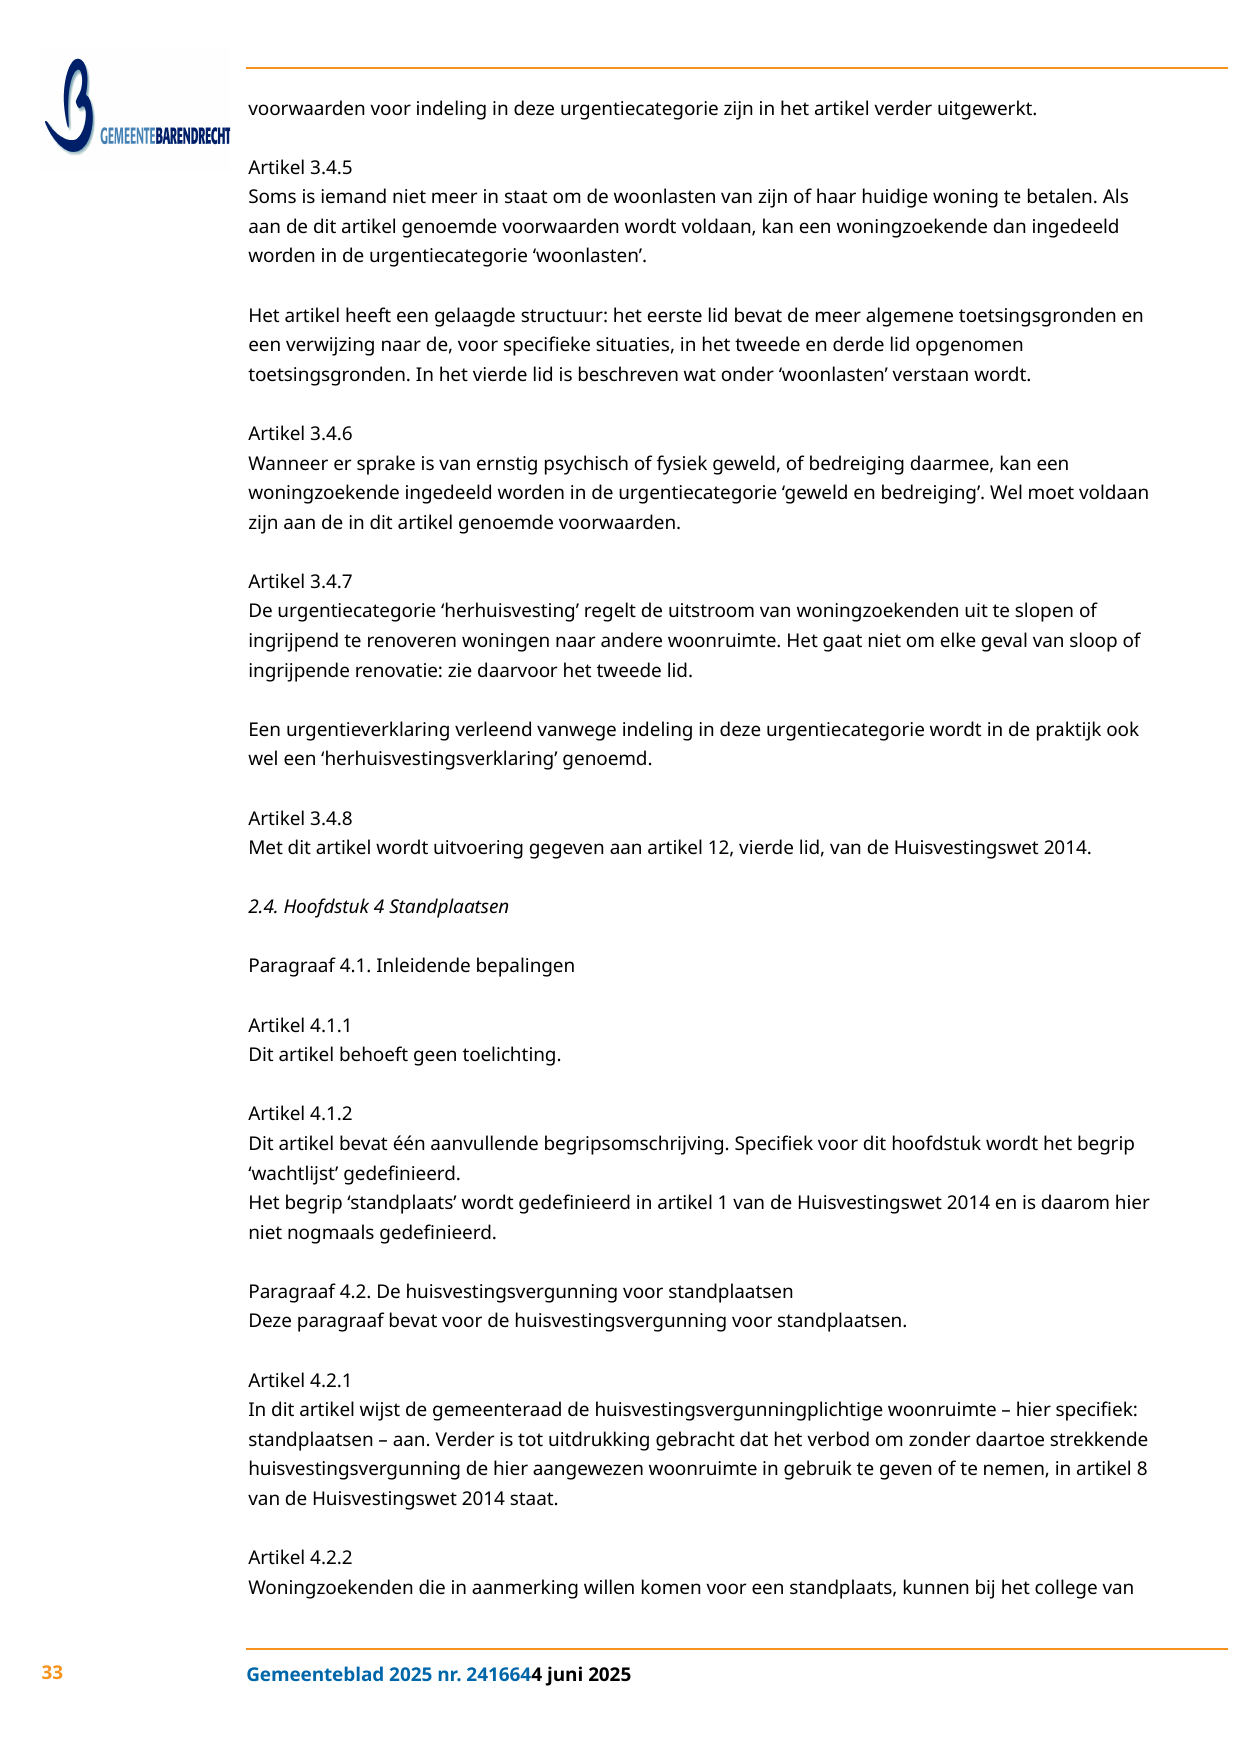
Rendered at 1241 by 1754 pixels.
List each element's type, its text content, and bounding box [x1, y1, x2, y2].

text Artikel 3.4.5 [248, 154, 1152, 180]
picture [41, 47, 231, 172]
text In dit artikel wijst de gemeenteraad de huisvestingsvergunningplichtige woonruimte – hier specifiek: standplaatsen – aan. Verder is tot uitdrukking gebracht dat het verbod om zonder daartoe strekkende huisvestingsvergunning de hier aangewezen woonruimte in gebruik te geven of te nemen, in artikel 8 van de Huisvestingswet 2014 staat. [248, 1396, 1152, 1511]
text Dit artikel bevat één aanvullende begripsomschrijving. Specifiek voor dit hoofdstuk wordt het begrip ‘wachtlijst’ gedefinieerd. [248, 1130, 1152, 1186]
text Artikel 4.2.2 [248, 1544, 1152, 1570]
text Dit artikel behoeft geen toelichting. [248, 1041, 1152, 1067]
text Het artikel heeft een gelaagde structuur: het eerste lid bevat de meer algemene toetsingsgronden en een verwijzing naar de, voor specifieke situaties, in het tweede en derde lid opgenomen toetsingsgronden. In het vierde lid is beschreven wat onder ‘woonlasten’ verstaan wordt. [248, 302, 1152, 387]
text Paragraaf 4.2. De huisvestingsvergunning voor standplaatsen [248, 1278, 1152, 1304]
text Met dit artikel wordt uitvoering gegeven aan artikel 12, vierde lid, van de Huisvestingswet 2014. [248, 834, 1152, 860]
text Woningzoekenden die in aanmerking willen komen voor een standplaats, kunnen bij het college van [248, 1574, 1152, 1600]
text Paragraaf 4.1. Inleidende bepalingen [248, 953, 1152, 978]
text Artikel 4.2.1 [248, 1367, 1152, 1393]
text Artikel 3.4.6 [248, 420, 1152, 446]
text 2.4. Hoofdstuk 4 Standplaatsen [248, 893, 1152, 919]
text Een urgentieverklaring verleend vanwege indeling in deze urgentiecategorie wordt in de praktijk ook wel een ‘herhuisvestingsverklaring’ genoemd. [248, 716, 1152, 771]
text De urgentiecategorie ‘herhuisvesting’ regelt de uitstroom van woningzoekenden uit te slopen of ingrijpend te renoveren woningen naar andere woonruimte. Het gaat niet om elke geval van sloop of ingrijpende renovatie: zie daarvoor het tweede lid. [248, 598, 1152, 683]
text Wanneer er sprake is van ernstig psychisch of fysiek geweld, of bedreiging daarmee, kan een woningzoekende ingedeeld worden in de urgentiecategorie ‘geweld en bedreiging’. Wel moet voldaan zijn aan de in dit artikel genoemde voorwaarden. [248, 450, 1152, 535]
text voorwaarden voor indeling in deze urgentiecategorie zijn in het artikel verder uitgewerkt. [248, 95, 1152, 121]
text Het begrip ‘standplaats’ wordt gedefinieerd in artikel 1 van de Huisvestingswet 2014 en is daarom hier niet nogmaals gedefinieerd. [248, 1189, 1152, 1245]
text Artikel 3.4.7 [248, 568, 1152, 594]
text Artikel 3.4.8 [248, 805, 1152, 831]
text Deze paragraaf bevat voor de huisvestingsvergunning voor standplaatsen. [248, 1308, 1152, 1333]
text Soms is iemand niet meer in staat om de woonlasten van zijn of haar huidige woning te betalen. Als aan de dit artikel genoemde voorwaarden wordt voldaan, kan een woningzoekende dan ingedeeld worden in de urgentiecategorie ‘woonlasten’. [248, 183, 1152, 268]
text Artikel 4.1.1 [248, 1012, 1152, 1038]
text Artikel 4.1.2 [248, 1101, 1152, 1126]
